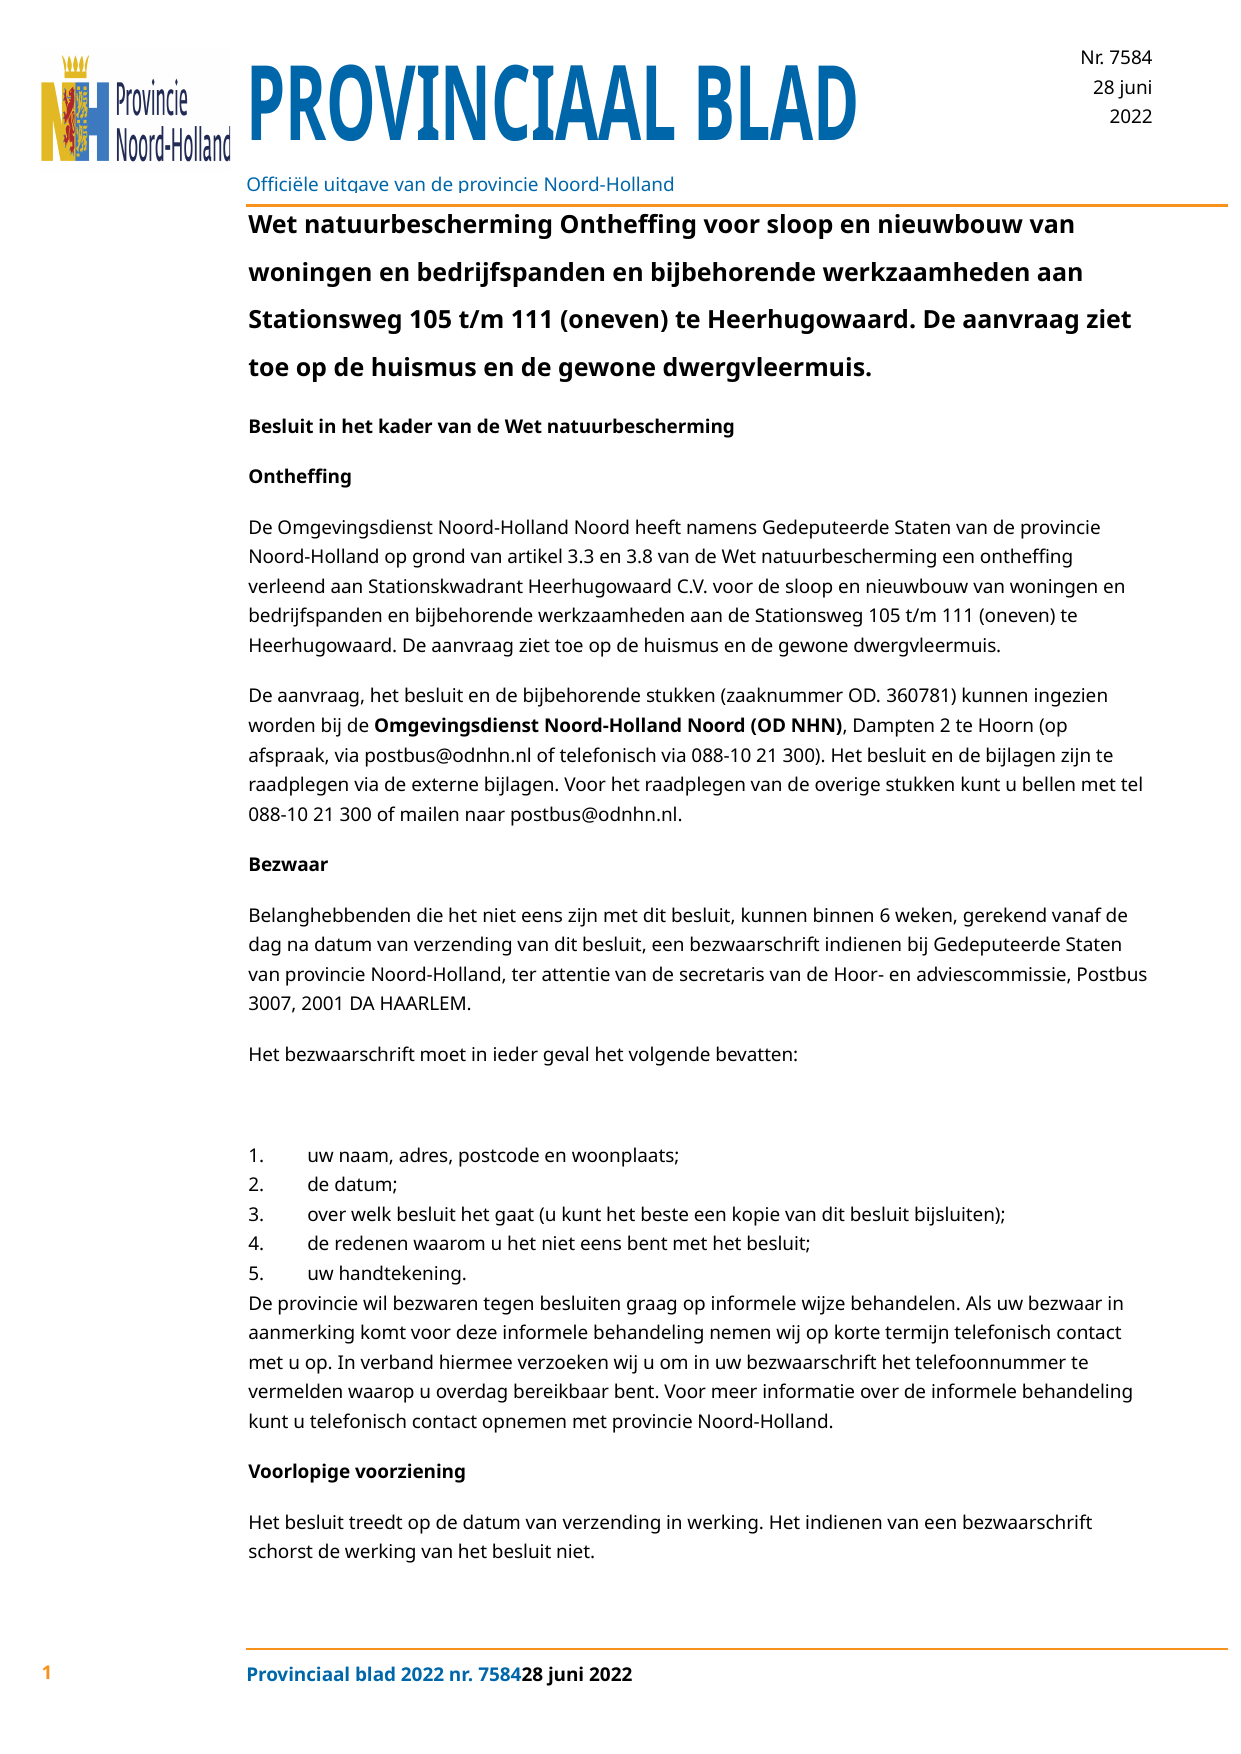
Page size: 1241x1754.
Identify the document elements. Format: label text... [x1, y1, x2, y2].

list over welk besluit het gaat (u kunt het beste een kopie van dit besluit bijsluiten); [248, 1201, 1152, 1227]
text Het bezwaarschrift moet in ieder geval het volgende bevatten: [248, 1041, 1152, 1067]
list uw handtekening. [248, 1260, 1152, 1286]
text Ontheffing [248, 463, 1152, 489]
list uw naam, adres, postcode en woonplaats; [248, 1142, 1152, 1168]
text Bezwaar [248, 851, 1152, 877]
text De aanvraag, het besluit en de bijbehorende stukken (zaaknummer OD. 360781) kunnen ingezien worden bij de Omgevingsdienst Noord-Holland Noord (OD NHN), Dampten 2 te Hoorn (op afspraak, via postbus@odnhn.nl of telefonisch via 088-10 21 300). Het besluit en de bijlagen zijn te raadplegen via de externe bijlagen. Voor het raadplegen van de overige stukken kunt u bellen met tel 088-10 21 300 of mailen naar postbus@odnhn.nl. [248, 683, 1152, 827]
text Besluit in het kader van de Wet natuurbescherming [248, 413, 1152, 439]
text Het besluit treedt op de datum van verzending in werking. Het indienen van een bezwaarschrift schorst de werking van het besluit niet. [248, 1509, 1152, 1564]
text Voorlopige voorziening [248, 1458, 1152, 1484]
picture [41, 47, 231, 172]
text De provincie wil bezwaren tegen besluiten graag op informele wijze behandelen. Als uw bezwaar in aanmerking komt voor deze informele behandeling nemen wij op korte termijn telefonisch contact met u op. In verband hiermee verzoeken wij u om in uw bezwaarschrift het telefoonnummer te vermelden waarop u overdag bereikbaar bent. Voor meer informatie over de informele behandeling kunt u telefonisch contact opnemen met provincie Noord-Holland. [248, 1290, 1152, 1434]
text Wet natuurbescherming Ontheffing voor sloop en nieuwbouw van woningen en bedrijfspanden en bijbehorende werkzaamheden aan Stationsweg 105 t/m 111 (oneven) te Heerhugowaard. De aanvraag ziet toe op de huismus en de gewone dwergvleermuis. [248, 207, 1152, 384]
text De Omgevingsdienst Noord-Holland Noord heeft namens Gedeputeerde Staten van de provincie Noord-Holland op grond van artikel 3.3 en 3.8 van de Wet natuurbescherming een ontheffing verleend aan Stationskwadrant Heerhugowaard C.V. voor de sloop en nieuwbouw van woningen en bedrijfspanden en bijbehorende werkzaamheden aan de Stationsweg 105 t/m 111 (oneven) te Heerhugowaard. De aanvraag ziet toe op de huismus en de gewone dwergvleermuis. [248, 514, 1152, 658]
list de datum; [248, 1171, 1152, 1197]
text Belanghebbenden die het niet eens zijn met dit besluit, kunnen binnen 6 weken, gerekend vanaf de dag na datum van verzending van dit besluit, een bezwaarschrift indienen bij Gedeputeerde Staten van provincie Noord-Holland, ter attentie van de secretaris van de Hoor- en adviescommissie, Postbus 3007, 2001 DA HAARLEM. [248, 902, 1152, 1016]
list de redenen waarom u het niet eens bent met het besluit; [248, 1231, 1152, 1256]
